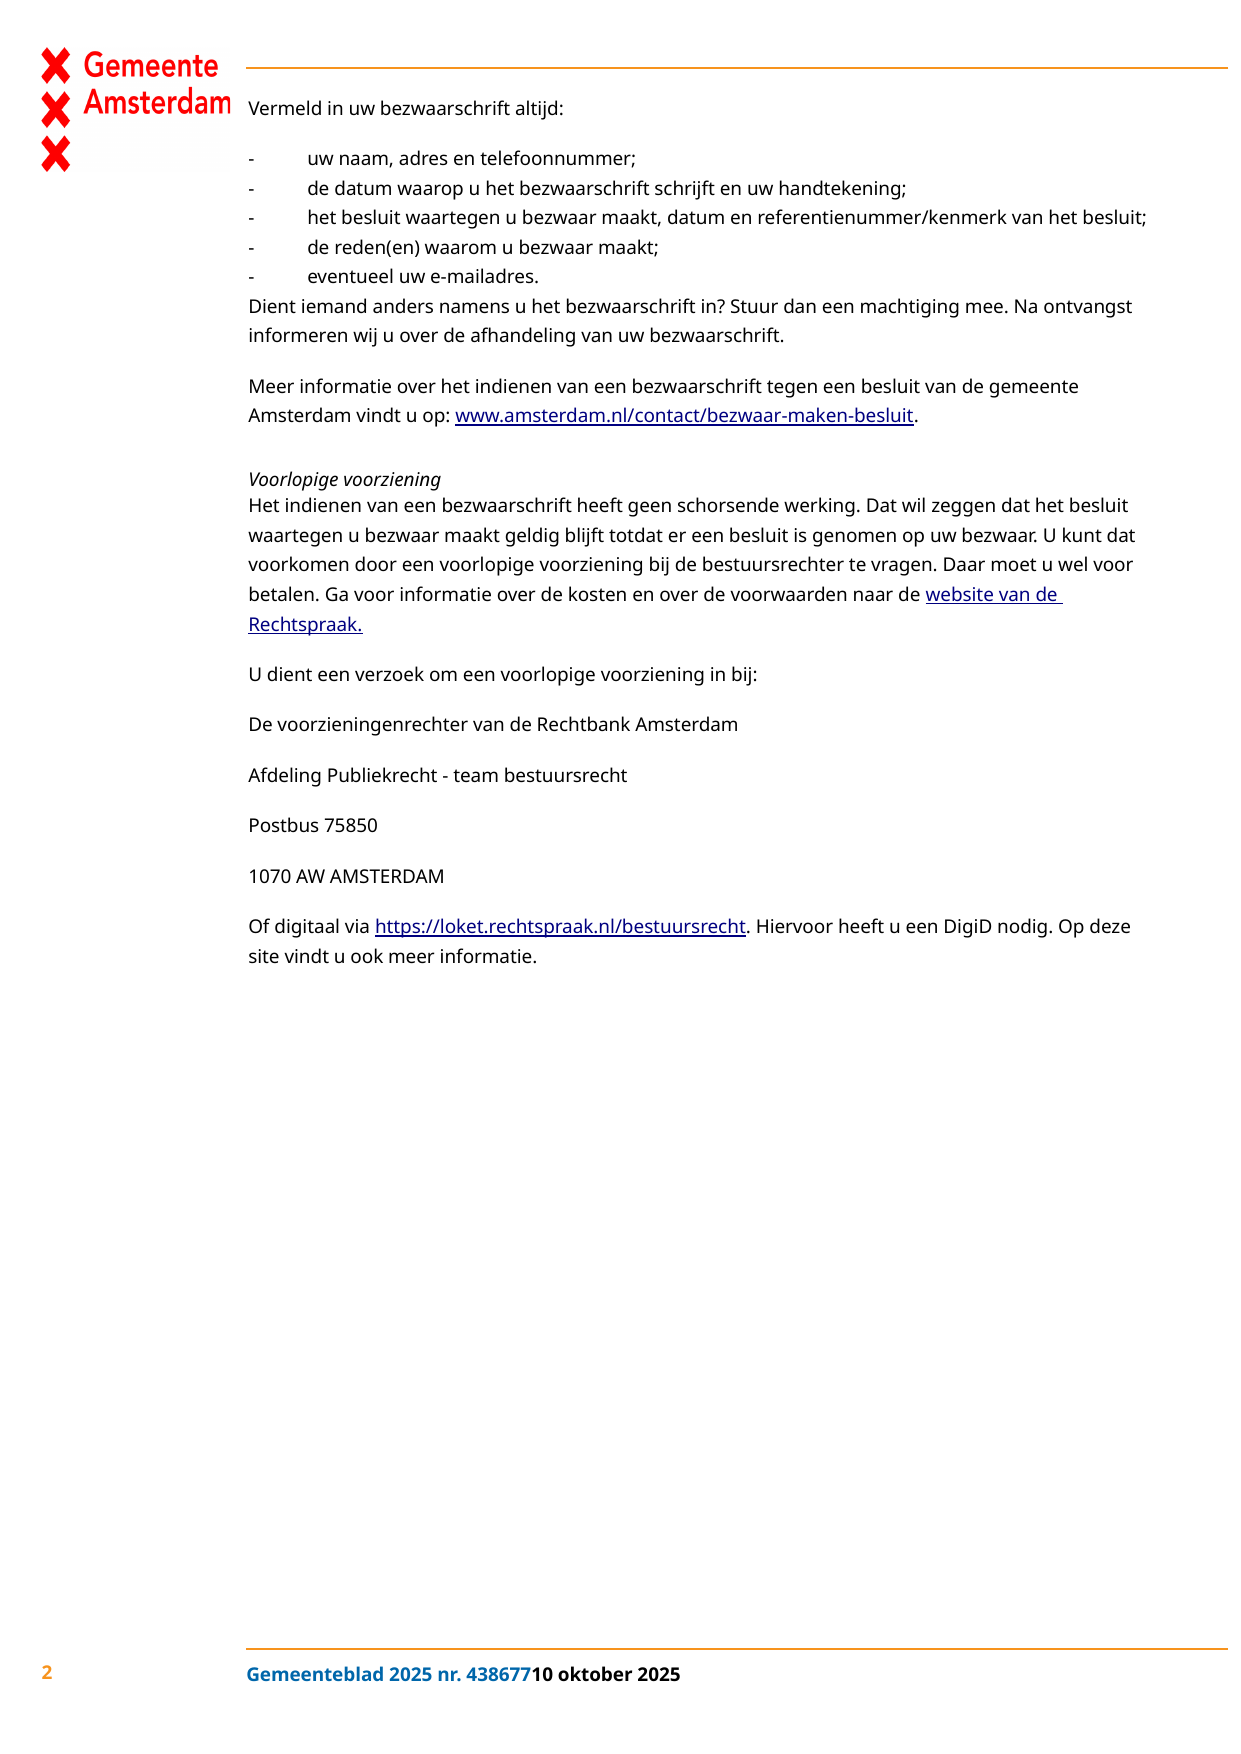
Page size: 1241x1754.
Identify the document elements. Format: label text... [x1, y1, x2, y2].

text U dient een verzoek om een voorlopige voorziening in bij: [248, 661, 1152, 687]
text De voorzieningenrechter van de Rechtbank Amsterdam [248, 712, 1152, 737]
text 1070 AW AMSTERDAM [248, 863, 1152, 888]
list het besluit waartegen u bezwaar maakt, datum en referentienummer/kenmerk van het besluit; [248, 204, 1152, 230]
text Of digitaal via https://loket.rechtspraak.nl/bestuursrecht. Hiervoor heeft u een DigiD nodig. Op deze site vindt u ook meer informatie. [248, 913, 1152, 968]
text Dient iemand anders namens u het bezwaarschrift in? Stuur dan een machtiging mee. Na ontvangst informeren wij u over de afhandeling van uw bezwaarschrift. [248, 293, 1152, 348]
text Meer informatie over het indienen van een bezwaarschrift tegen een besluit van de gemeente Amsterdam vindt u op: www.amsterdam.nl/contact/bezwaar-maken-besluit. [248, 373, 1152, 428]
picture [41, 47, 231, 172]
list eventueel uw e-mailadres. [248, 263, 1152, 289]
list de reden(en) waarom u bezwaar maakt; [248, 234, 1152, 260]
text Vermeld in uw bezwaarschrift altijd: [248, 95, 1152, 121]
list de datum waarop u het bezwaarschrift schrijft en uw handtekening; [248, 175, 1152, 201]
text Het indienen van een bezwaarschrift heeft geen schorsende werking. Dat wil zeggen dat het besluit waartegen u bezwaar maakt geldig blijft totdat er een besluit is genomen op uw bezwaar. U kunt dat voorkomen door een voorlopige voorziening bij de bestuursrechter te vragen. Daar moet u wel voor betalen. Ga voor informatie over de kosten en over de voorwaarden naar de website van de Rechtspraak. [248, 492, 1152, 636]
list uw naam, adres en telefoonnummer; [248, 145, 1152, 171]
text Afdeling Publiekrecht - team bestuursrecht [248, 762, 1152, 788]
text Postbus 75850 [248, 812, 1152, 838]
text Voorlopige voorziening [248, 467, 1152, 492]
